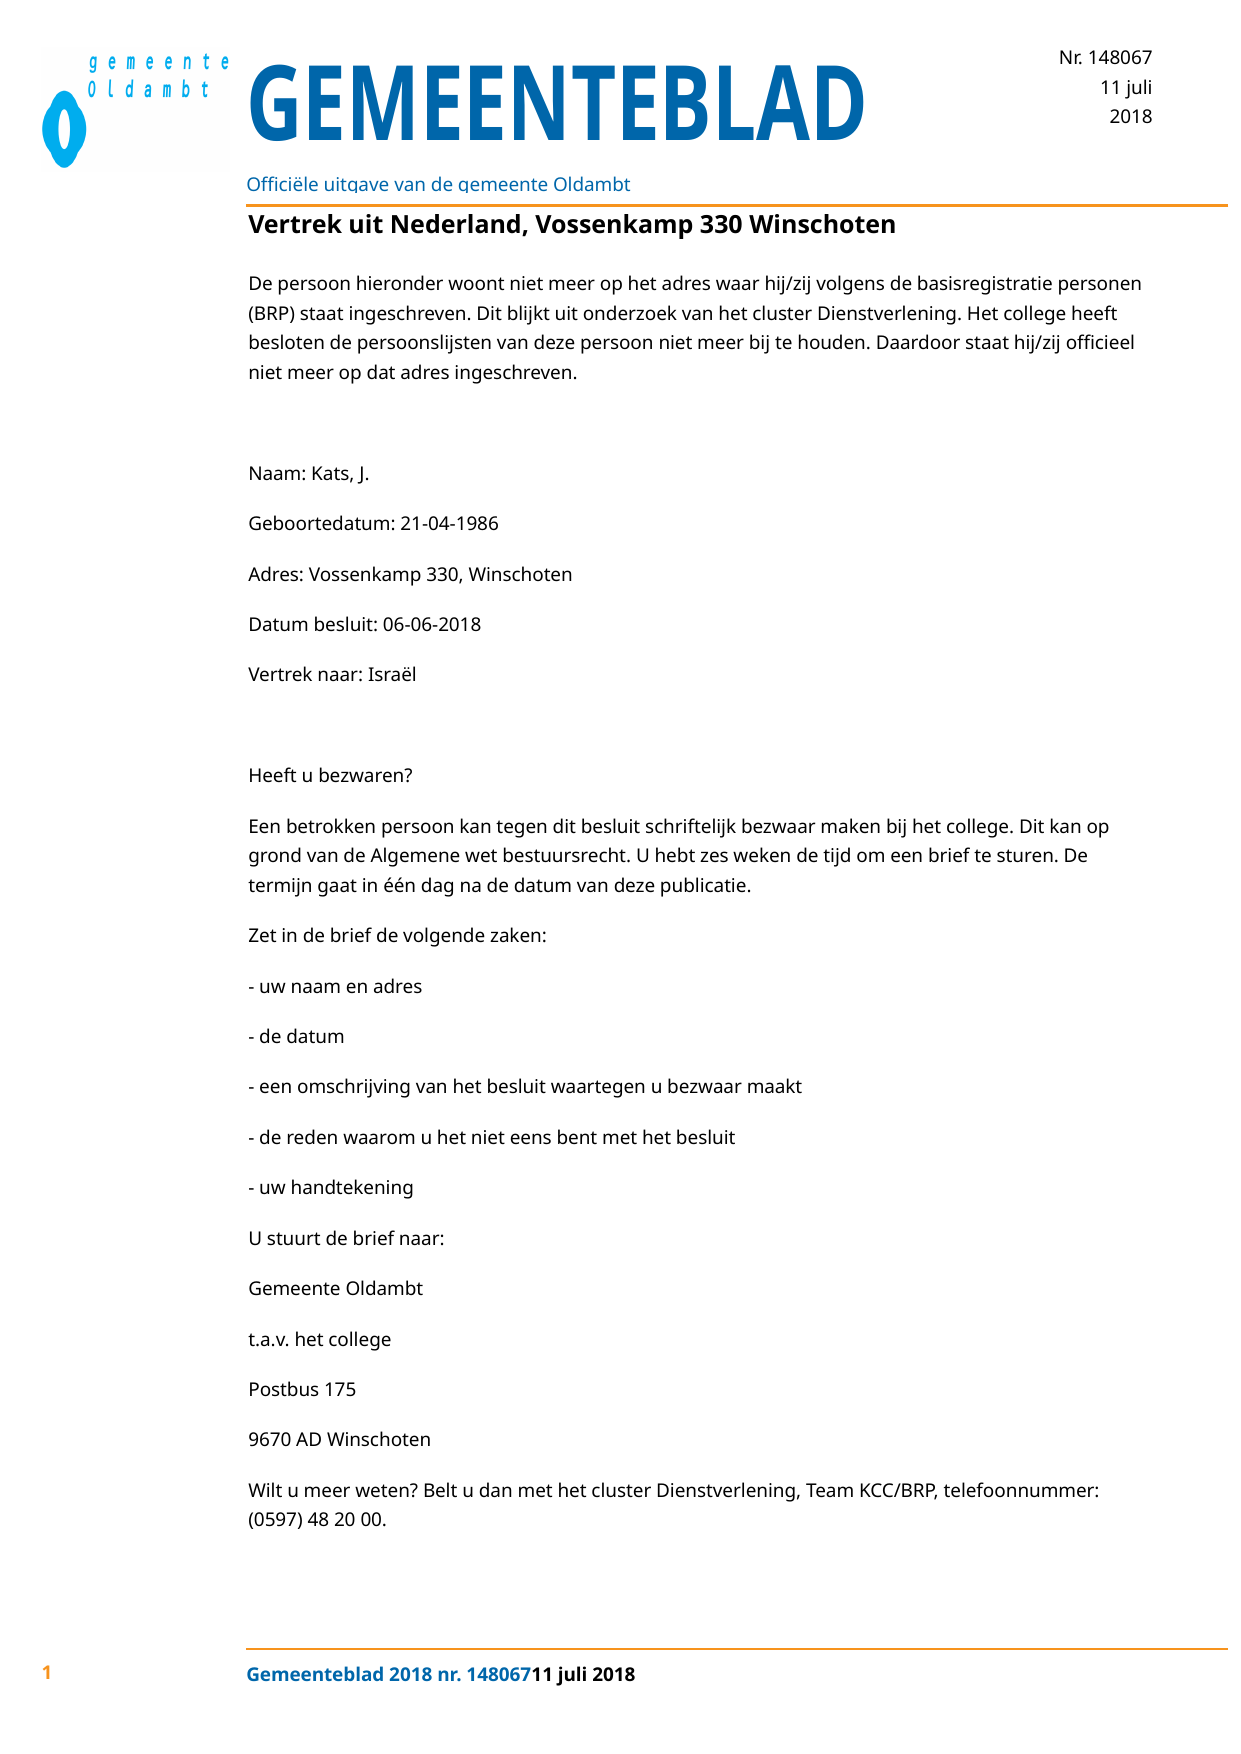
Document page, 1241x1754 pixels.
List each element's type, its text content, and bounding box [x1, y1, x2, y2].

text - uw naam en adres [248, 973, 1152, 998]
text Vertrek naar: Israël [248, 662, 1152, 687]
text - de datum [248, 1023, 1152, 1049]
text t.a.v. het college [248, 1326, 1152, 1351]
text Zet in de brief de volgende zaken: [248, 922, 1152, 948]
text Geboortedatum: 21-04-1986 [248, 510, 1152, 536]
text Naam: Kats, J. [248, 460, 1152, 486]
text Heeft u bezwaren? [248, 762, 1152, 788]
text De persoon hieronder woont niet meer op het adres waar hij/zij volgens de basisregistratie personen (BRP) staat ingeschreven. Dit blijkt uit onderzoek van het cluster Dienstverlening. Het college heeft besloten de persoonslijsten van deze persoon niet meer bij te houden. Daardoor staat hij/zij officieel niet meer op dat adres ingeschreven. [248, 270, 1152, 385]
text Gemeente Oldambt [248, 1275, 1152, 1301]
text - de reden waarom u het niet eens bent met het besluit [248, 1124, 1152, 1150]
text 9670 AD Winschoten [248, 1427, 1152, 1452]
text - een omschrijving van het besluit waartegen u bezwaar maakt [248, 1074, 1152, 1099]
text Vertrek uit Nederland, Vossenkamp 330 Winschoten [248, 207, 1152, 241]
text Adres: Vossenkamp 330, Winschoten [248, 561, 1152, 586]
text Een betrokken persoon kan tegen dit besluit schriftelijk bezwaar maken bij het college. Dit kan op grond van de Algemene wet bestuursrecht. U hebt zes weken de tijd om een brief te sturen. De termijn gaat in één dag na de datum van deze publicatie. [248, 813, 1152, 898]
text Datum besluit: 06-06-2018 [248, 611, 1152, 637]
text - uw handtekening [248, 1174, 1152, 1200]
text Postbus 175 [248, 1376, 1152, 1402]
picture [41, 47, 231, 172]
text Wilt u meer weten? Belt u dan met het cluster Dienstverlening, Team KCC/BRP, telefoonnummer: (0597) 48 20 00. [248, 1477, 1152, 1532]
text U stuurt de brief naar: [248, 1225, 1152, 1251]
